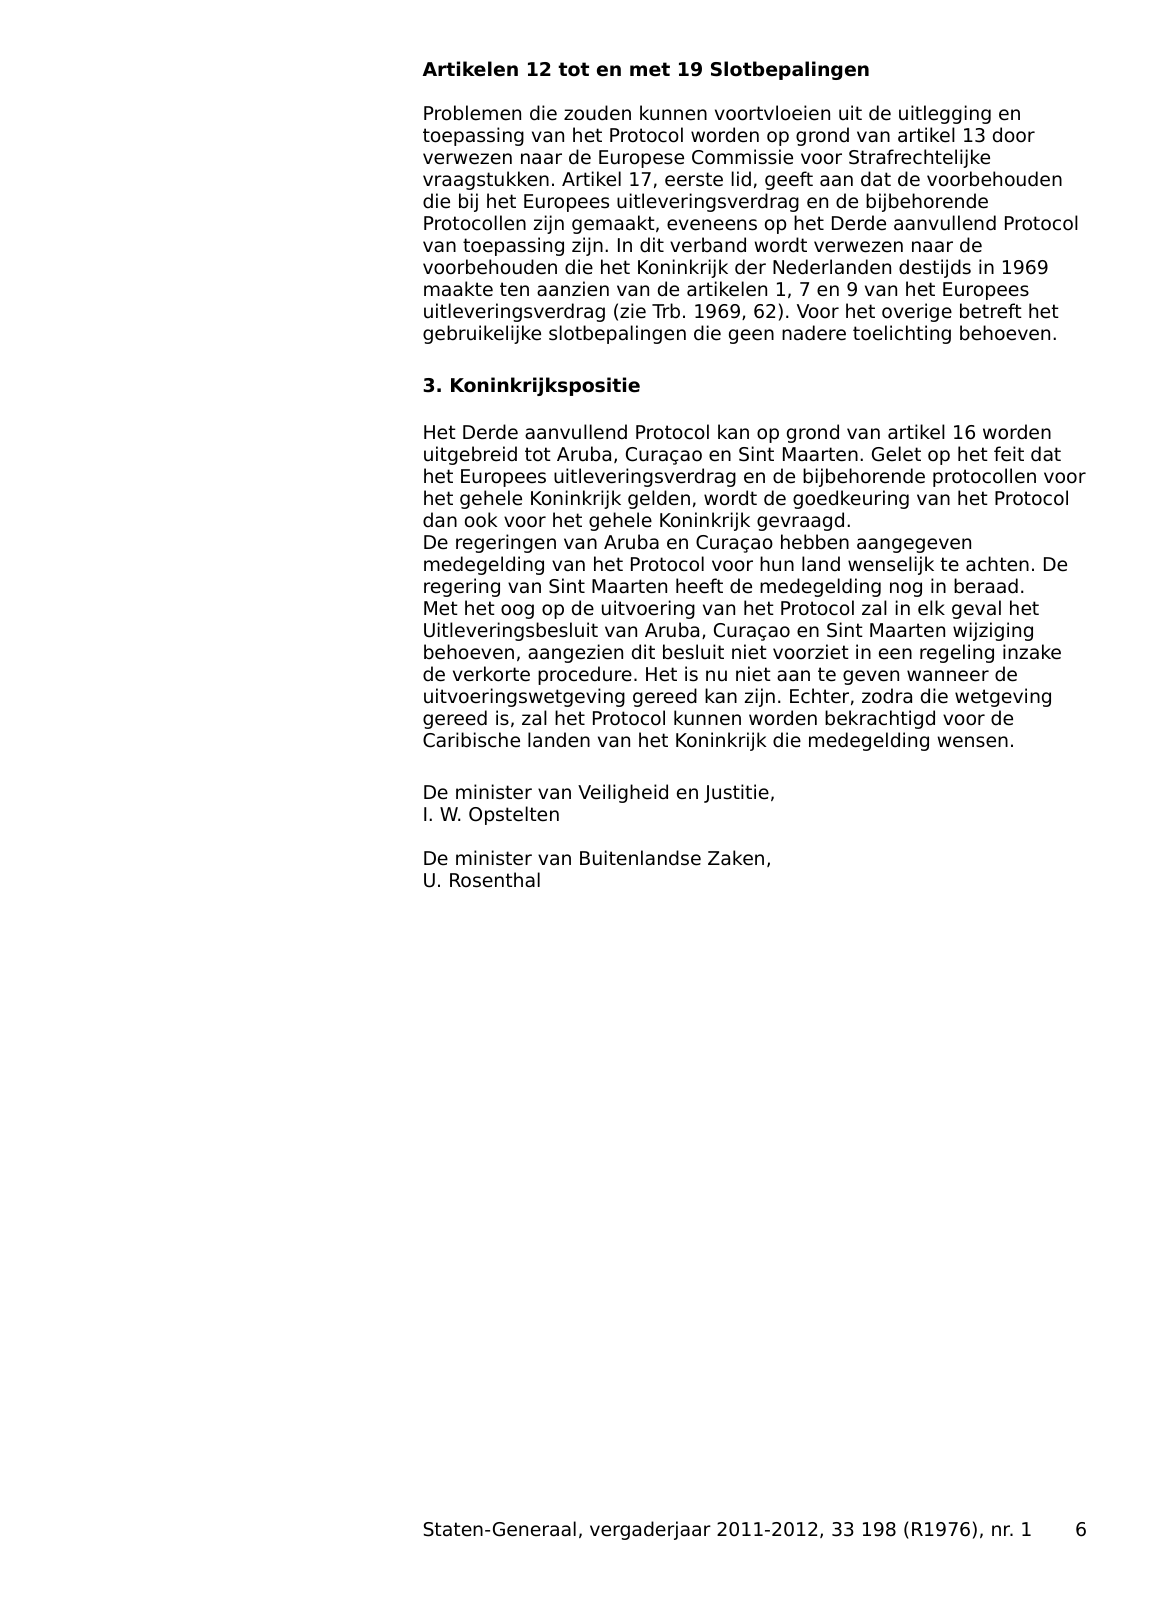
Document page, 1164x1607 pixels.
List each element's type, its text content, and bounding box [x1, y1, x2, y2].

text De minister van Buitenlandse Zaken, U. Rosenthal [422, 848, 1087, 892]
subtitle 3. Koninkrijkspositie [422, 375, 1087, 397]
text Het Derde aanvullend Protocol kan op grond van artikel 16 worden uitgebreid tot Aruba, Curaçao en Sint Maarten. Gelet op het feit dat het Europees uitleveringsverdrag en de bijbehorende protocollen voor het gehele Koninkrijk gelden, wordt de goedkeuring van het Protocol dan ook voor het gehele Koninkrijk gevraagd. [422, 422, 1087, 532]
text Met het oog op de uitvoering van het Protocol zal in elk geval het Uitleveringsbesluit van Aruba, Curaçao en Sint Maarten wijziging behoeven, aangezien dit besluit niet voorziet in een regeling inzake de verkorte procedure. Het is nu niet aan te geven wanneer de uitvoeringswetgeving gereed kan zijn. Echter, zodra die wetgeving gereed is, zal het Protocol kunnen worden bekrachtigd voor de Caribische landen van het Koninkrijk die medegelding wensen. [422, 598, 1087, 752]
text De regeringen van Aruba en Curaçao hebben aangegeven medegelding van het Protocol voor hun land wenselijk te achten. De regering van Sint Maarten heeft de medegelding nog in beraad. [422, 532, 1087, 598]
text Problemen die zouden kunnen voortvloeien uit de uitlegging en toepassing van het Protocol worden op grond van artikel 13 door verwezen naar de Europese Commissie voor Strafrechtelijke vraagstukken. Artikel 17, eerste lid, geeft aan dat de voorbehouden die bij het Europees uitleveringsverdrag en de bijbehorende Protocollen zijn gemaakt, eveneens op het Derde aanvullend Protocol van toepassing zijn. In dit verband wordt verwezen naar de voorbehouden die het Koninkrijk der Nederlanden destijds in 1969 maakte ten aanzien van de artikelen 1, 7 en 9 van het Europees uitleveringsverdrag (zie Trb. 1969, 62). Voor het overige betreft het gebruikelijke slotbepalingen die geen nadere toelichting behoeven. [422, 103, 1087, 345]
subtitle Artikelen 12 tot en met 19 Slotbepalingen [422, 59, 1087, 81]
text De minister van Veiligheid en Justitie, I. W. Opstelten [422, 782, 1087, 826]
